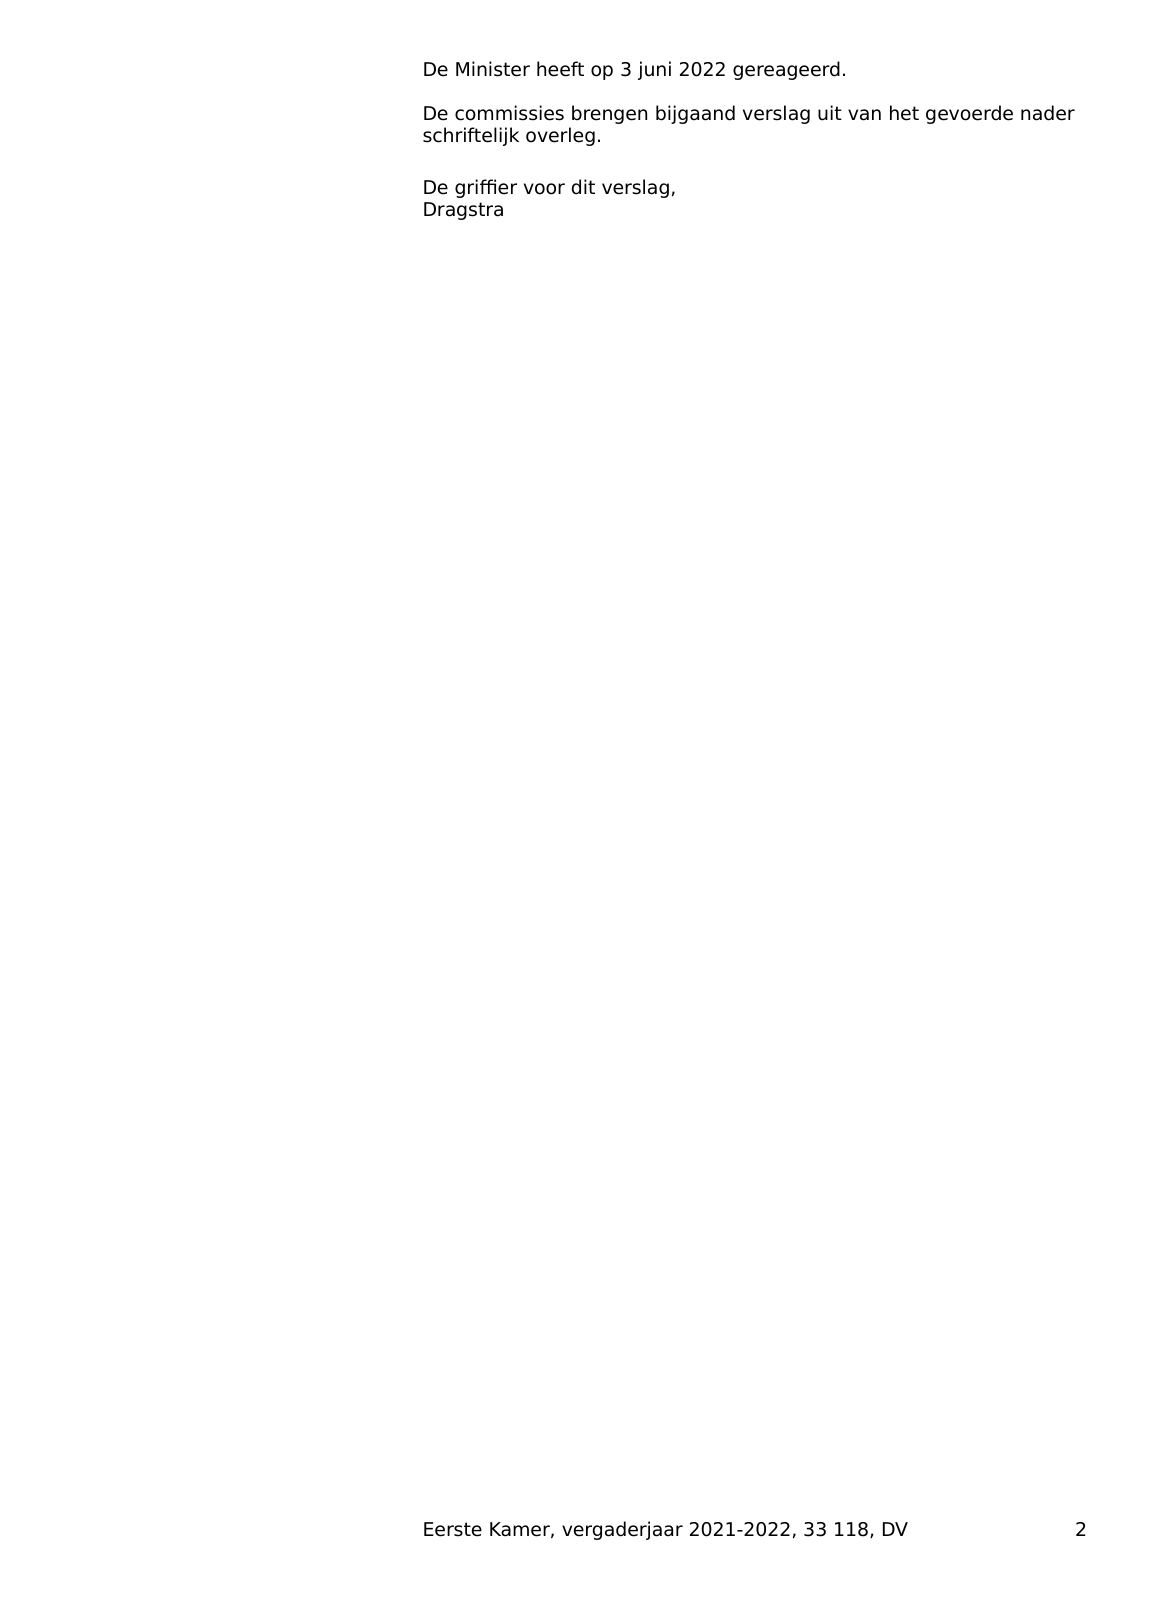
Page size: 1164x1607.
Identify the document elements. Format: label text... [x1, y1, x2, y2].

text De commissies brengen bijgaand verslag uit van het gevoerde nader schriftelijk overleg. [422, 103, 1087, 147]
text De Minister heeft op 3 juni 2022 gereageerd. [422, 59, 1087, 81]
text De griffier voor dit verslag, Dragstra [422, 177, 1087, 221]
